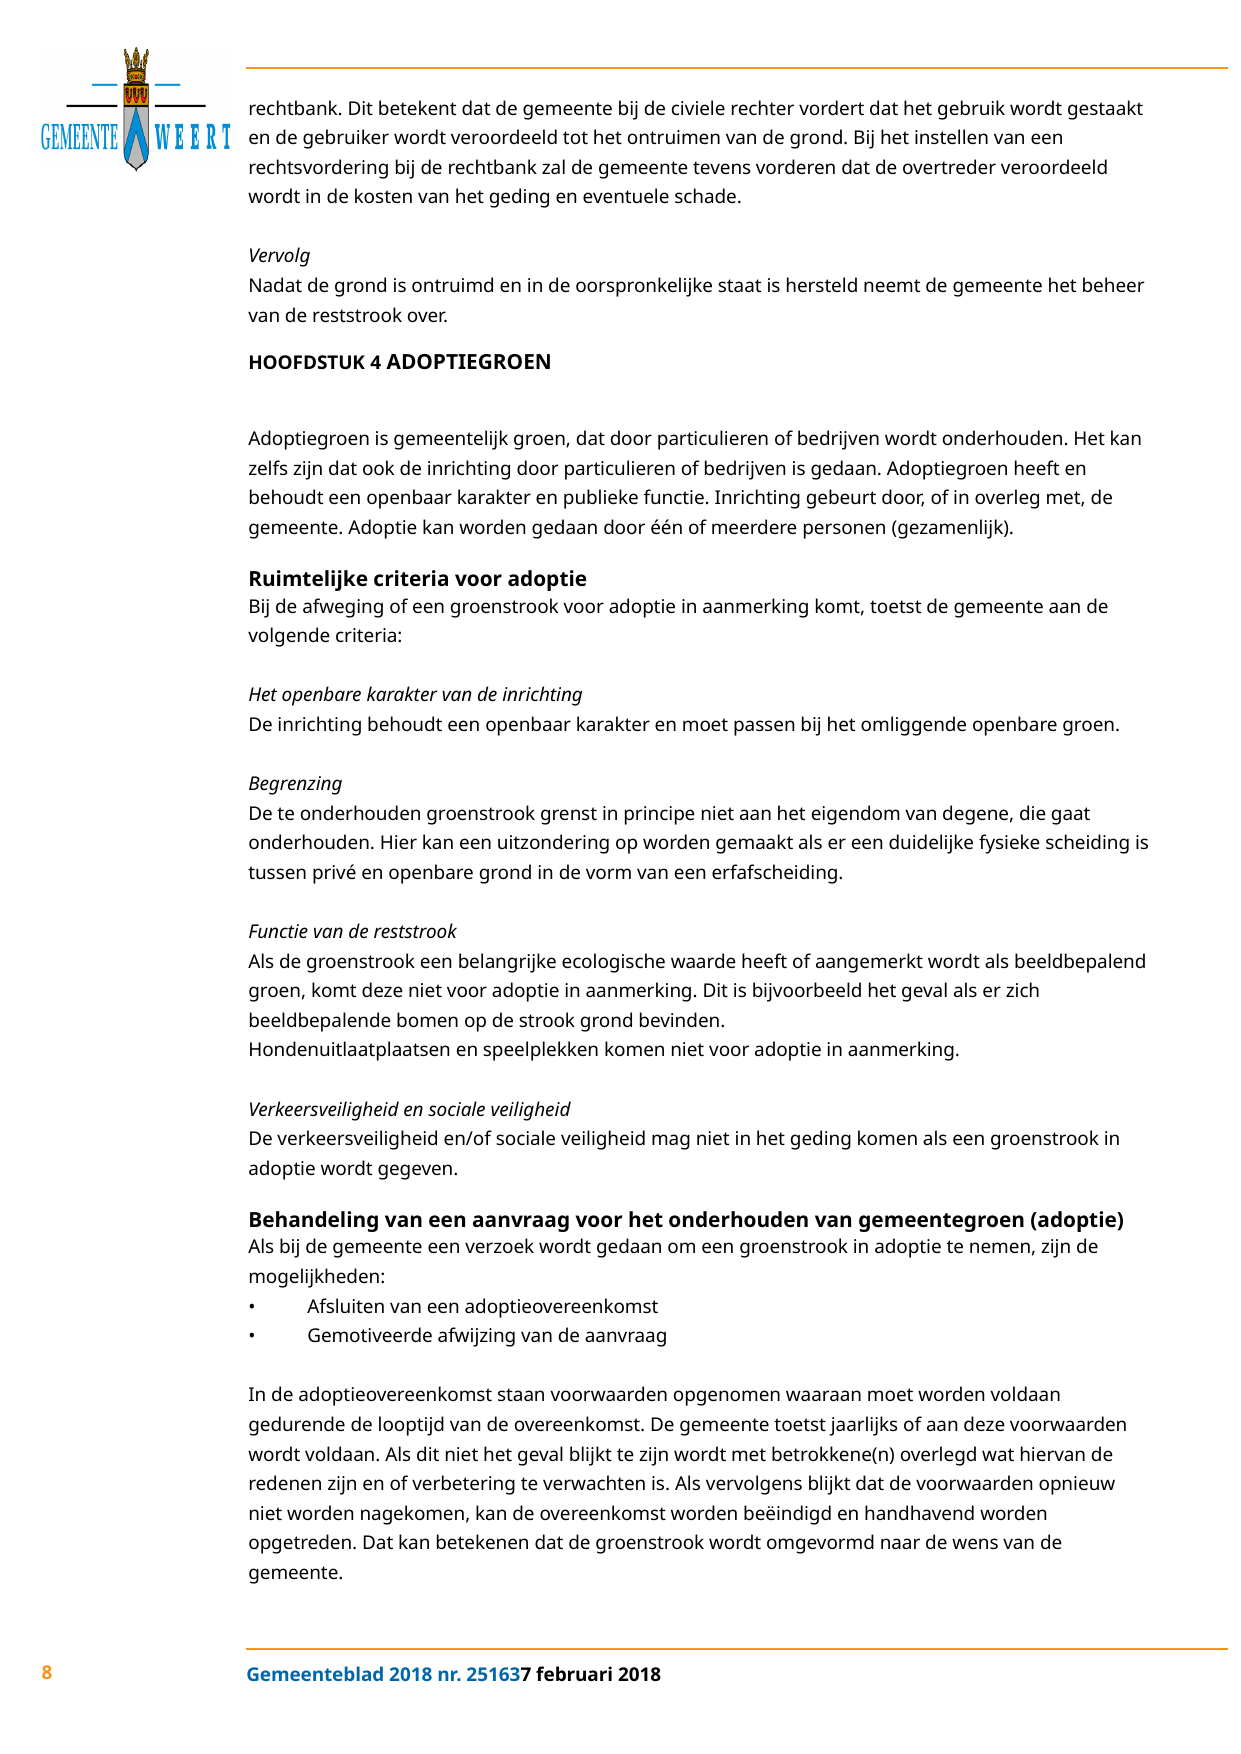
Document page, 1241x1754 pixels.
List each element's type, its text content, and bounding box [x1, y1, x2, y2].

text Verkeersveiligheid en sociale veiligheid [248, 1096, 1152, 1121]
text Als de groenstrook een belangrijke ecologische waarde heeft of aangemerkt wordt als beeldbepalend groen, komt deze niet voor adoptie in aanmerking. Dit is bijvoorbeeld het geval als er zich beeldbepalende bomen op de strook grond bevinden. [248, 948, 1152, 1033]
picture [41, 47, 231, 172]
list Gemotiveerde afwijzing van de aanvraag [248, 1322, 1152, 1348]
text De te onderhouden groenstrook grenst in principe niet aan het eigendom van degene, die gaat onderhouden. Hier kan een uitzondering op worden gemaakt als er een duidelijke fysieke scheiding is tussen privé en openbare grond in de vorm van een erfafscheiding. [248, 800, 1152, 885]
text Het openbare karakter van de inrichting [248, 682, 1152, 707]
text Als bij de gemeente een verzoek wordt gedaan om een groenstrook in adoptie te nemen, zijn de mogelijkheden: [248, 1234, 1152, 1289]
text rechtbank. Dit betekent dat de gemeente bij de civiele rechter vordert dat het gebruik wordt gestaakt en de gebruiker wordt veroordeeld tot het ontruimen van de grond. Bij het instellen van een rechtsvordering bij de rechtbank zal de gemeente tevens vorderen dat de overtreder veroordeeld wordt in de kosten van het geding en eventuele schade. [248, 95, 1152, 209]
text Ruimtelijke criteria voor adoptie [248, 564, 1152, 593]
text Behandeling van een aanvraag voor het onderhouden van gemeentegroen (adoptie) [248, 1205, 1152, 1234]
list Afsluiten van een adoptieovereenkomst [248, 1293, 1152, 1319]
text In de adoptieovereenkomst staan voorwaarden opgenomen waaraan moet worden voldaan gedurende de looptijd van de overeenkomst. De gemeente toetst jaarlijks of aan deze voorwaarden wordt voldaan. Als dit niet het geval blijkt te zijn wordt met betrokkene(n) overlegd wat hiervan de redenen zijn en of verbetering te verwachten is. Als vervolgens blijkt dat de voorwaarden opnieuw niet worden nagekomen, kan de overeenkomst worden beëindigd en handhavend worden opgetreden. Dat kan betekenen dat de groenstrook wordt omgevormd naar de wens van de gemeente. [248, 1382, 1152, 1585]
text De inrichting behoudt een openbaar karakter en moet passen bij het omliggende openbare groen. [248, 711, 1152, 737]
text Begrenzing [248, 770, 1152, 796]
text De verkeersveiligheid en/of sociale veiligheid mag niet in het geding komen als een groenstrook in adoptie wordt gegeven. [248, 1125, 1152, 1181]
text Functie van de reststrook [248, 918, 1152, 944]
text Nadat de grond is ontruimd en in de oorspronkelijke staat is hersteld neemt de gemeente het beheer van de reststrook over. [248, 272, 1152, 328]
text Hondenuitlaatplaatsen en speelplekken komen niet voor adoptie in aanmerking. [248, 1037, 1152, 1062]
text Bij de afweging of een groenstrook voor adoptie in aanmerking komt, toetst de gemeente aan de volgende criteria: [248, 593, 1152, 648]
text Adoptiegroen is gemeentelijk groen, dat door particulieren of bedrijven wordt onderhouden. Het kan zelfs zijn dat ook de inrichting door particulieren of bedrijven is gedaan. Adoptiegroen heeft en behoudt een openbaar karakter en publieke functie. Inrichting gebeurt door, of in overleg met, de gemeente. Adoptie kan worden gedaan door één of meerdere personen (gezamenlijk). [248, 425, 1152, 540]
text Vervolg [248, 243, 1152, 268]
text HOOFDSTUK 4 ADOPTIEGROEN [248, 347, 1152, 376]
